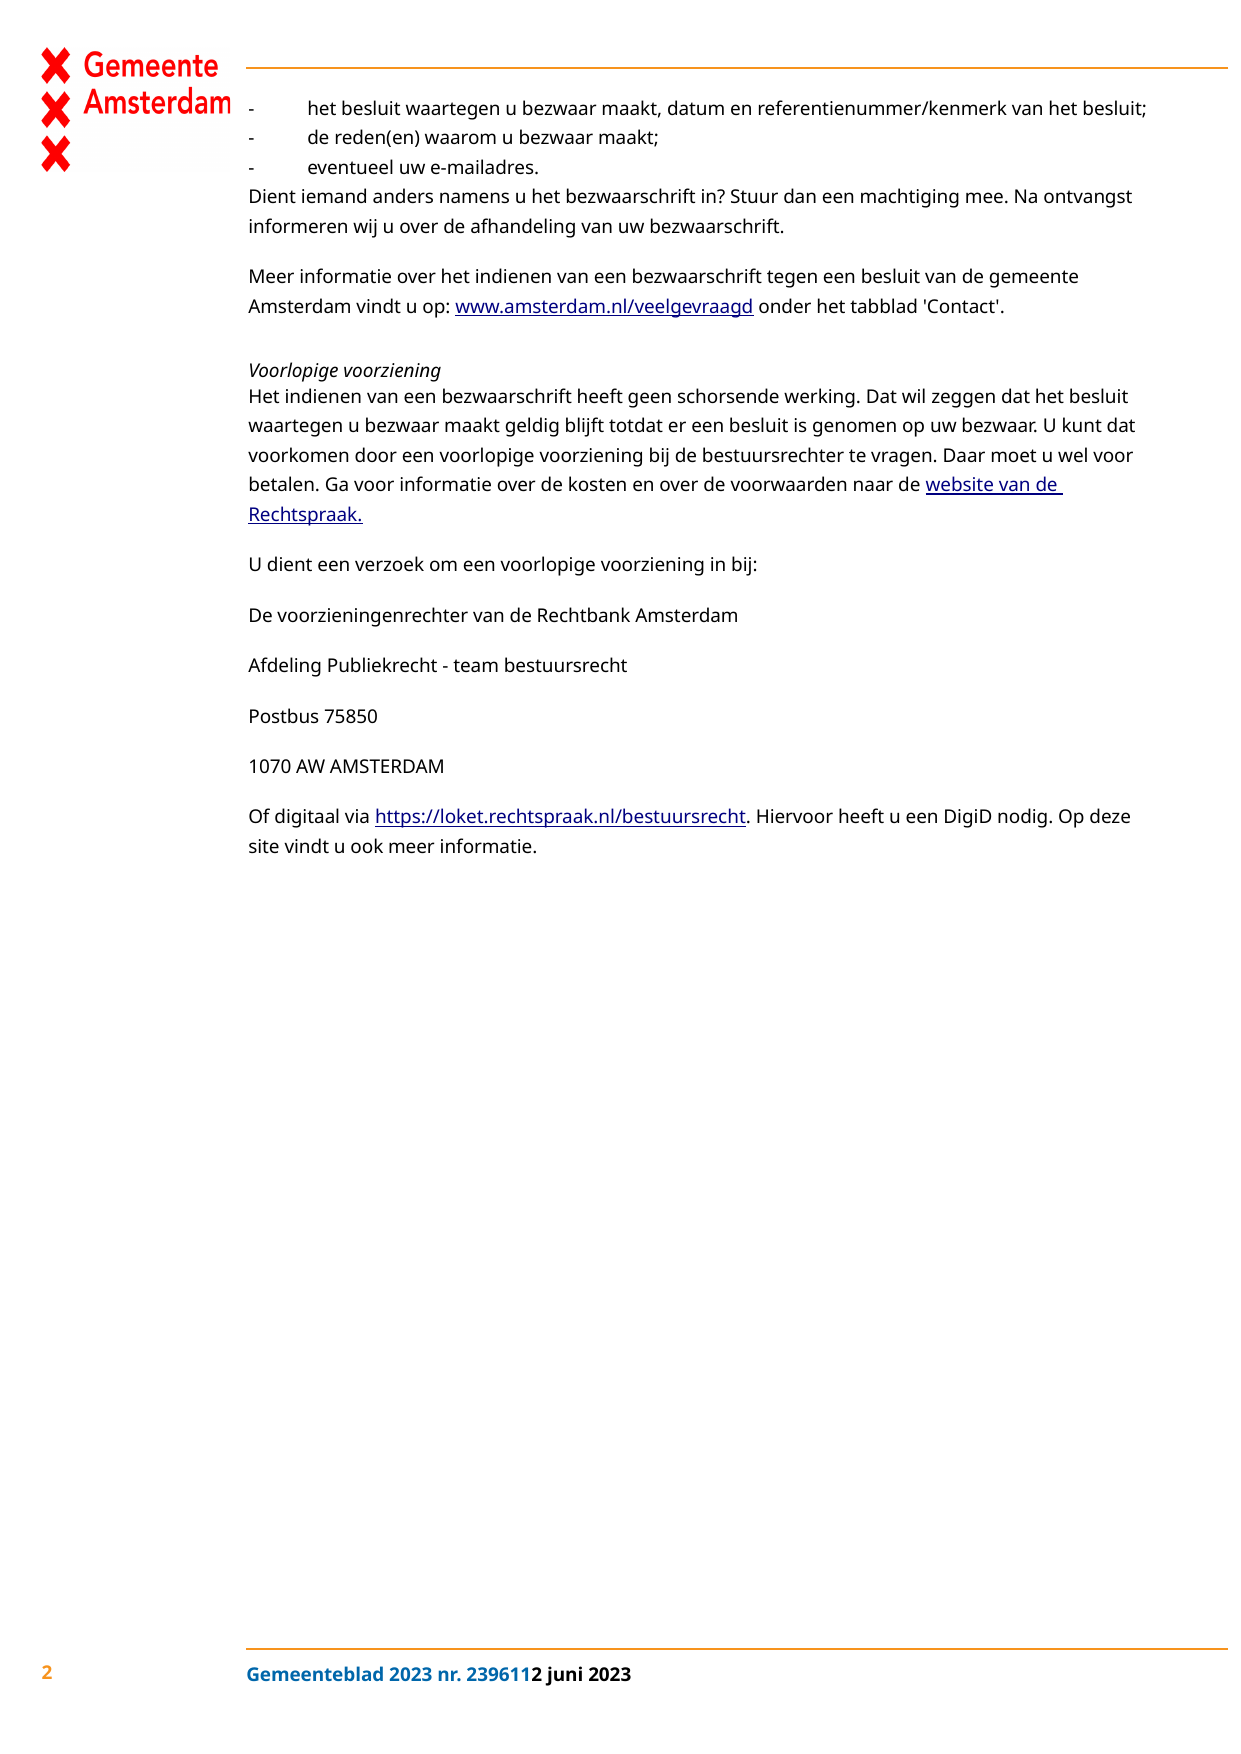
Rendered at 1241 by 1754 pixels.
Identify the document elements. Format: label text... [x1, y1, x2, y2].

text 1070 AW AMSTERDAM [248, 753, 1152, 779]
text Afdeling Publiekrecht - team bestuursrecht [248, 652, 1152, 678]
text Meer informatie over het indienen van een bezwaarschrift tegen een besluit van de gemeente Amsterdam vindt u op: www.amsterdam.nl/veelgevraagd onder het tabblad 'Contact'. [248, 263, 1152, 319]
picture [41, 47, 231, 172]
list de reden(en) waarom u bezwaar maakt; [248, 124, 1152, 150]
text Het indienen van een bezwaarschrift heeft geen schorsende werking. Dat wil zeggen dat het besluit waartegen u bezwaar maakt geldig blijft totdat er een besluit is genomen op uw bezwaar. U kunt dat voorkomen door een voorlopige voorziening bij de bestuursrechter te vragen. Daar moet u wel voor betalen. Ga voor informatie over de kosten en over de voorwaarden naar de website van de Rechtspraak. [248, 383, 1152, 527]
text U dient een verzoek om een voorlopige voorziening in bij: [248, 552, 1152, 577]
text Dient iemand anders namens u het bezwaarschrift in? Stuur dan een machtiging mee. Na ontvangst informeren wij u over de afhandeling van uw bezwaarschrift. [248, 183, 1152, 239]
text Voorlopige voorziening [248, 357, 1152, 383]
text Of digitaal via https://loket.rechtspraak.nl/bestuursrecht. Hiervoor heeft u een DigiD nodig. Op deze site vindt u ook meer informatie. [248, 804, 1152, 859]
text Postbus 75850 [248, 703, 1152, 728]
text De voorzieningenrechter van de Rechtbank Amsterdam [248, 602, 1152, 628]
list het besluit waartegen u bezwaar maakt, datum en referentienummer/kenmerk van het besluit; [248, 95, 1152, 121]
list eventueel uw e-mailadres. [248, 154, 1152, 180]
